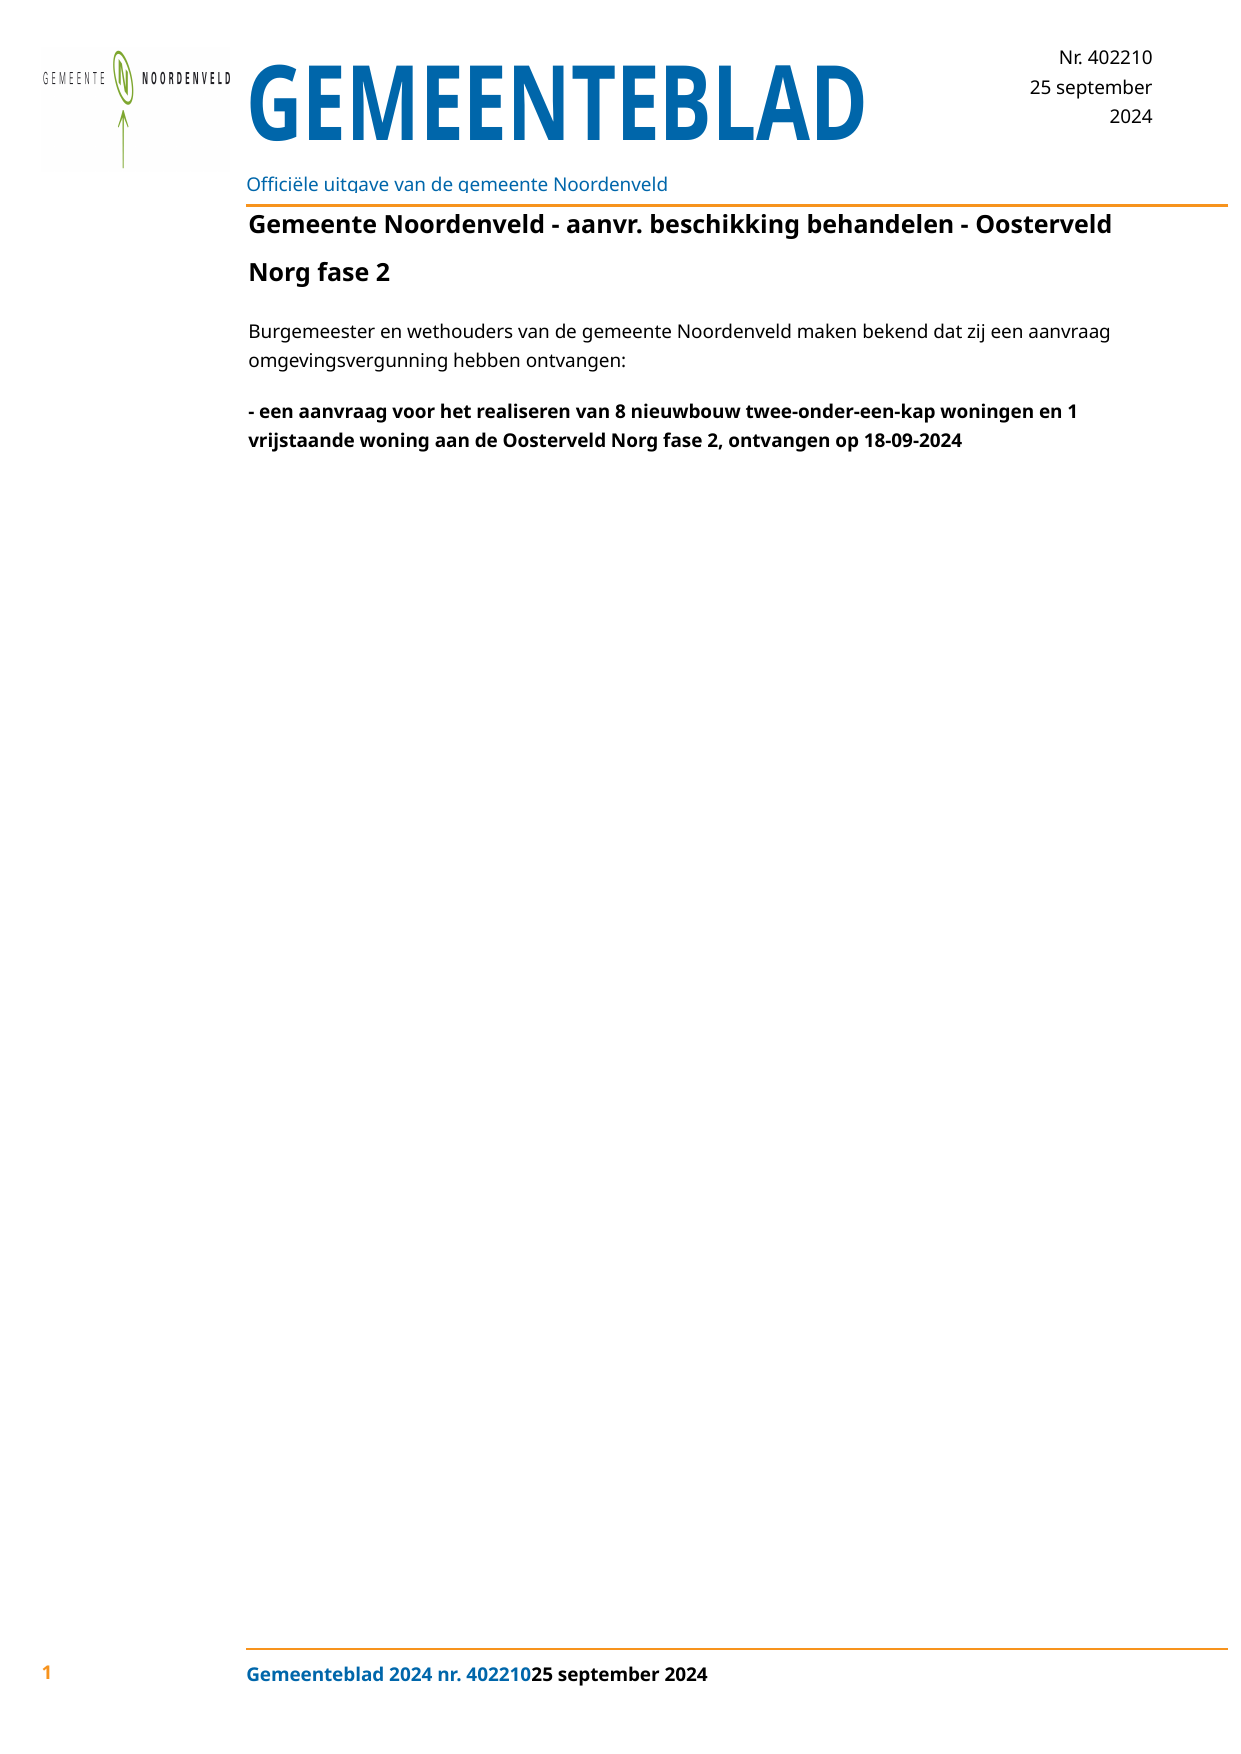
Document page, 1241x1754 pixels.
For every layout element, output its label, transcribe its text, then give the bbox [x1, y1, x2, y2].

text - een aanvraag voor het realiseren van 8 nieuwbouw twee-onder-een-kap woningen en 1 vrijstaande woning aan de Oosterveld Norg fase 2, ontvangen op 18-09-2024 [248, 398, 1152, 453]
text Gemeente Noordenveld - aanvr. beschikking behandelen - Oosterveld Norg fase 2 [248, 207, 1152, 288]
picture [41, 47, 231, 172]
text Burgemeester en wethouders van de gemeente Noordenveld maken bekend dat zij een aanvraag omgevingsvergunning hebben ontvangen: [248, 318, 1152, 373]
